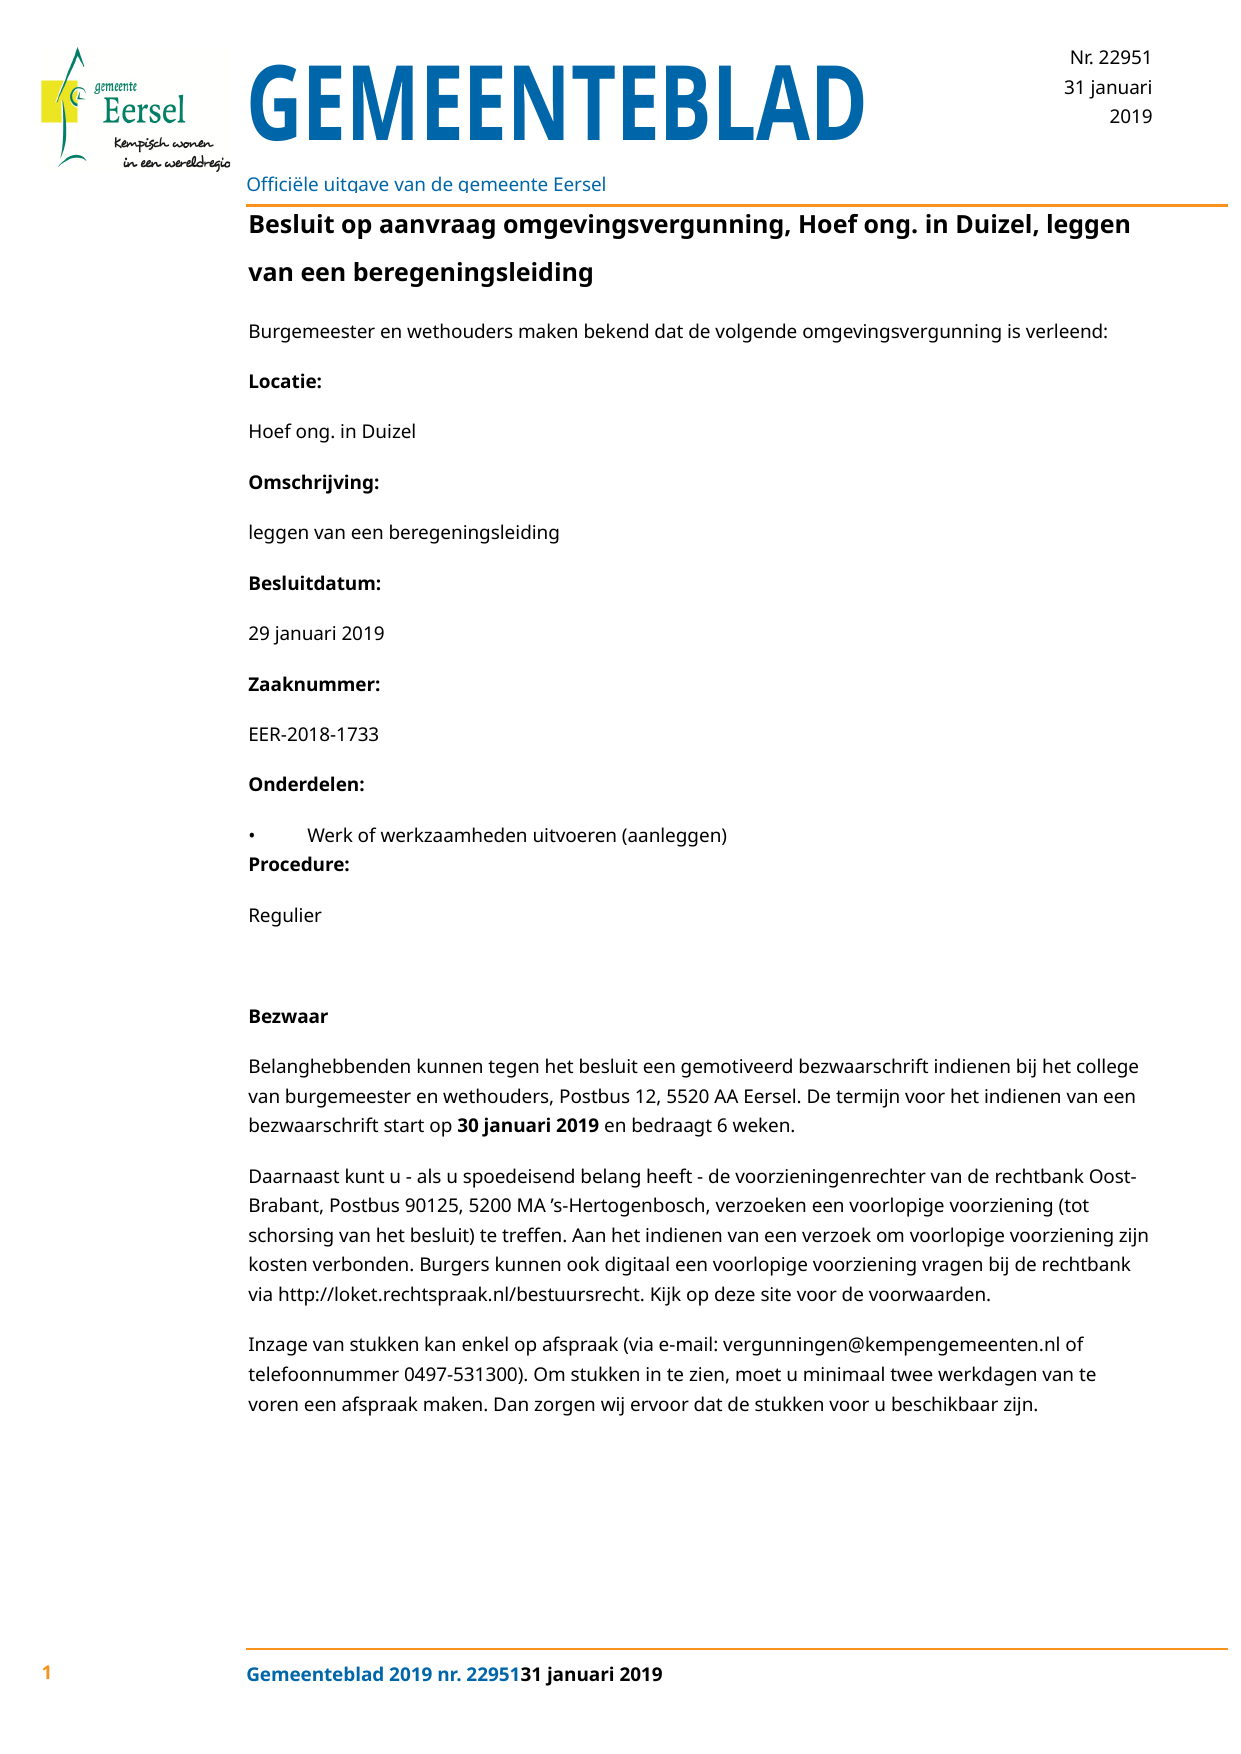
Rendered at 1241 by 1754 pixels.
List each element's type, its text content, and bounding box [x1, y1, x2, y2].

text Daarnaast kunt u - als u spoedeisend belang heeft - de voorzieningenrechter van de rechtbank Oost-Brabant, Postbus 90125, 5200 MA ’s-Hertogenbosch, verzoeken een voorlopige voorziening (tot schorsing van het besluit) te treffen. Aan het indienen van een verzoek om voorlopige voorziening zijn kosten verbonden. Burgers kunnen ook digitaal een voorlopige voorziening vragen bij de rechtbank via http://loket.rechtspraak.nl/bestuursrecht. Kijk op deze site voor de voorwaarden. [248, 1163, 1152, 1307]
text Omschrijving: [248, 469, 1152, 495]
text Locatie: [248, 368, 1152, 394]
text Regulier [248, 902, 1152, 928]
text Hoef ong. in Duizel [248, 419, 1152, 444]
text Procedure: [248, 852, 1152, 877]
text 29 januari 2019 [248, 620, 1152, 646]
text EER-2018-1733 [248, 721, 1152, 747]
text Besluitdatum: [248, 570, 1152, 596]
text Belanghebbenden kunnen tegen het besluit een gemotiveerd bezwaarschrift indienen bij het college van burgemeester en wethouders, Postbus 12, 5520 AA Eersel. De termijn voor het indienen van een bezwaarschrift start op 30 januari 2019 en bedraagt 6 weken. [248, 1053, 1152, 1138]
text Burgemeester en wethouders maken bekend dat de volgende omgevingsvergunning is verleend: [248, 318, 1152, 344]
picture [41, 47, 231, 172]
text Inzage van stukken kan enkel op afspraak (via e-mail: vergunningen@kempengemeenten.nl of telefoonnummer 0497-531300). Om stukken in te zien, moet u minimaal twee werkdagen van te voren een afspraak maken. Dan zorgen wij ervoor dat de stukken voor u beschikbaar zijn. [248, 1332, 1152, 1417]
list Werk of werkzaamheden uitvoeren (aanleggen) [248, 822, 1152, 848]
text Besluit op aanvraag omgevingsvergunning, Hoef ong. in Duizel, leggen van een beregeningsleiding [248, 207, 1152, 288]
text Onderdelen: [248, 772, 1152, 797]
text leggen van een beregeningsleiding [248, 519, 1152, 545]
text Zaaknummer: [248, 671, 1152, 697]
text Bezwaar [248, 1003, 1152, 1029]
